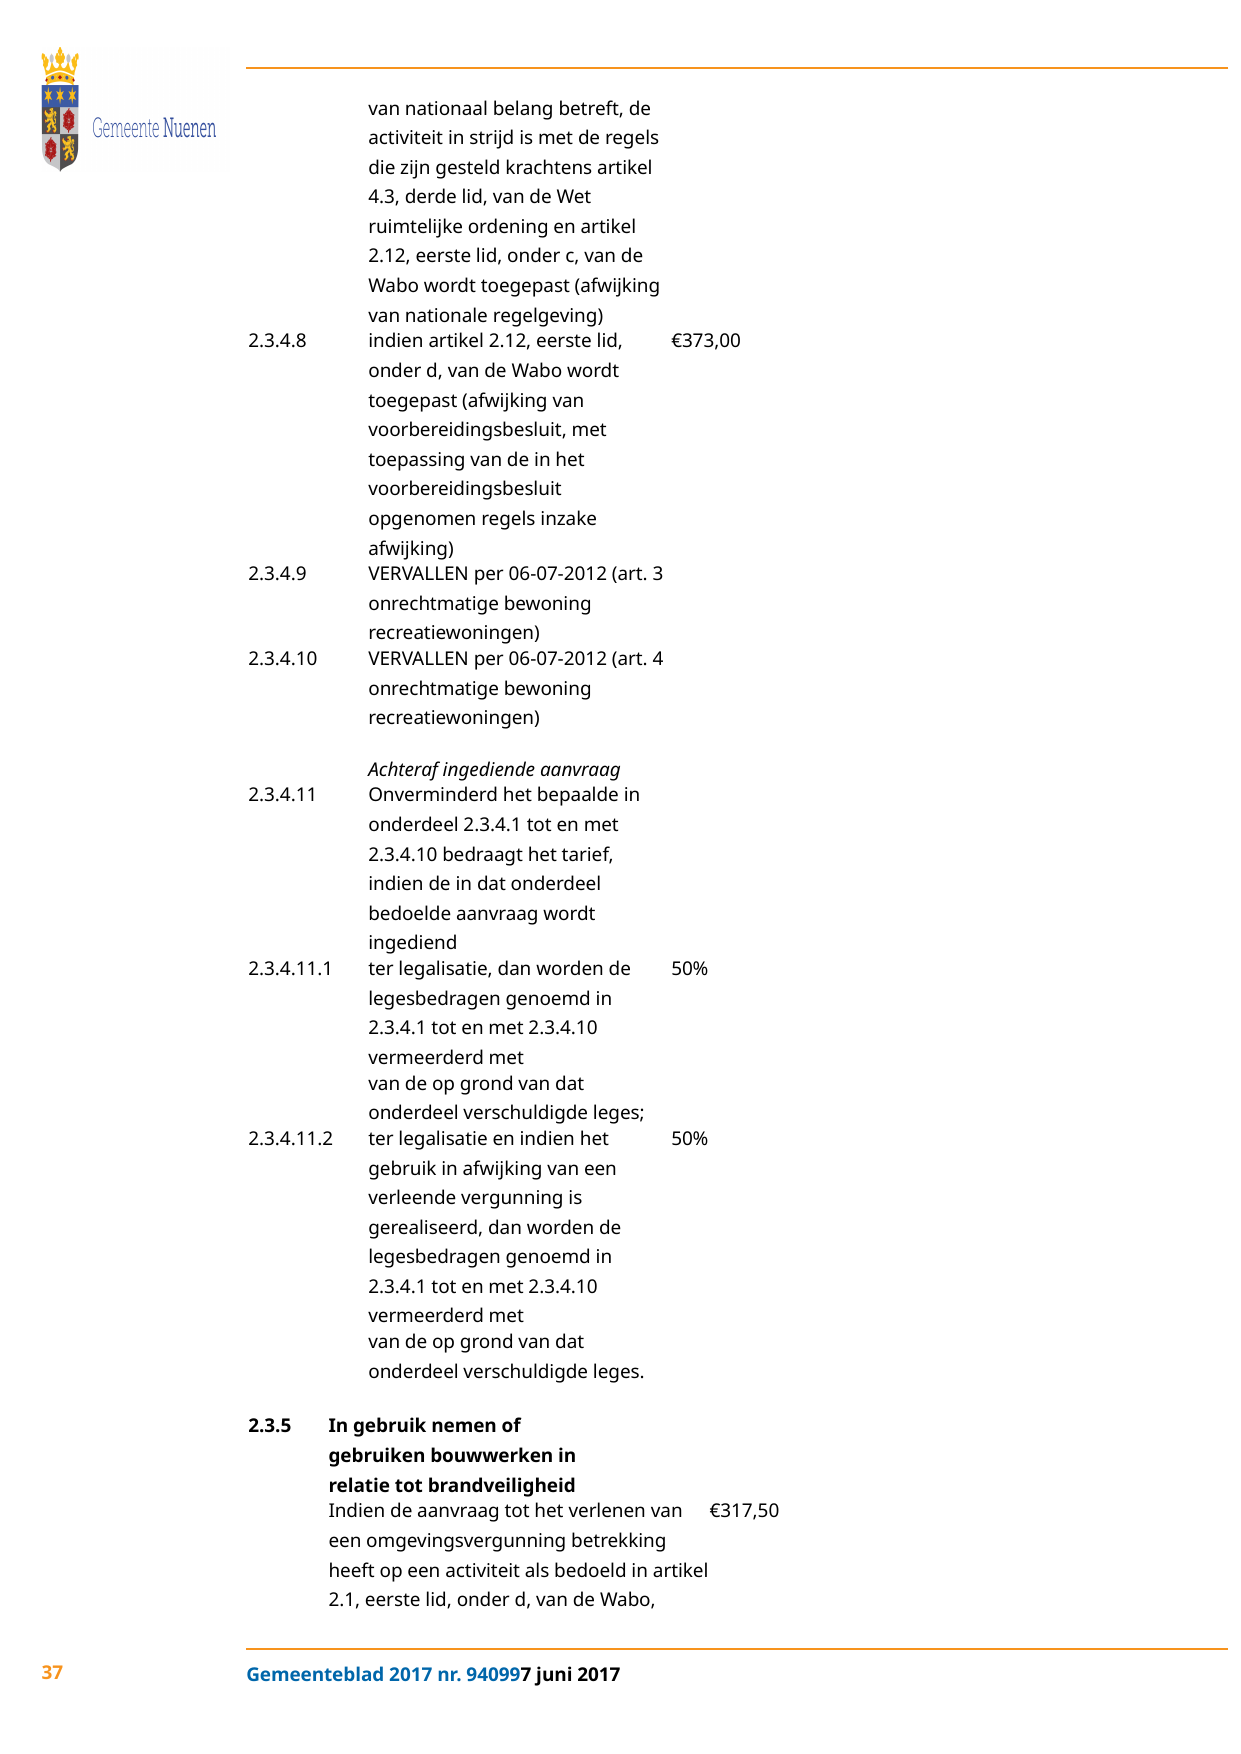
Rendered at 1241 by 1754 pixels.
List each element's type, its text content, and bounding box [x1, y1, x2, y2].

table_cell 2.3.4.8 [248, 328, 368, 560]
table_cell [911, 782, 1031, 955]
table_cell [248, 1384, 1152, 1409]
table_cell 2.3.4.11.1 [248, 955, 368, 1070]
table_cell [910, 1498, 991, 1612]
table_cell [911, 730, 1031, 756]
table_cell [911, 95, 1031, 328]
table_cell [671, 756, 791, 782]
table_cell [911, 756, 1031, 782]
table_cell [791, 560, 911, 645]
table_cell [911, 560, 1031, 645]
table_cell [248, 1328, 368, 1384]
table_cell [911, 645, 1031, 730]
table_cell [791, 756, 911, 782]
table_cell [791, 1328, 911, 1384]
table_cell ter legalisatie, dan worden de legesbedragen genoemd in 2.3.4.1 tot en met 2.3.4.10 vermeerderd met [368, 955, 671, 1070]
table_cell [248, 95, 368, 328]
table_cell Indien de aanvraag tot het verlenen van een omgevingsvergunning betrekking heeft op een activiteit als bedoeld in artikel 2.1, eerste lid, onder d, van de Wabo, [328, 1498, 709, 1612]
table_header 2.3.5 [248, 1413, 328, 1498]
table_cell [248, 756, 368, 782]
table_cell [368, 730, 671, 756]
table_cell [791, 645, 911, 730]
table_cell [671, 95, 791, 328]
table_cell [791, 1125, 911, 1328]
table_cell Onverminderd het bepaalde in onderdeel 2.3.4.1 tot en met 2.3.4.10 bedraagt het tarief, indien de in dat onderdeel bedoelde aanvraag wordt ingediend [368, 782, 671, 955]
table_cell indien artikel 2.12, eerste lid, onder d, van de Wabo wordt toegepast (afwijking van voorbereidingsbesluit, met toepassing van de in het voorbereidingsbesluit opgenomen regels inzake afwijking) [368, 328, 671, 560]
table_cell [791, 1070, 911, 1125]
table_cell 50% [671, 1125, 791, 1328]
table_cell 2.3.4.10 [248, 645, 368, 730]
table_cell 2.3.4.9 [248, 560, 368, 645]
table_cell [248, 730, 368, 756]
table_cell van nationaal belang betreft, de activiteit in strijd is met de regels die zijn gesteld krachtens artikel 4.3, derde lid, van de Wet ruimtelijke ordening en artikel 2.12, eerste lid, onder c, van de Wabo wordt toegepast (afwijking van nationale regelgeving) [368, 95, 671, 328]
table_header In gebruik nemen of gebruiken bouwwerken in relatie tot brandveiligheid [328, 1413, 589, 1498]
table_cell 2.3.4.11 [248, 782, 368, 955]
table_cell 2.3.4.11.2 [248, 1125, 368, 1328]
table_cell [671, 645, 791, 730]
table_cell [791, 730, 911, 756]
table_cell [671, 1070, 791, 1125]
table_cell [791, 95, 911, 328]
picture [41, 47, 231, 172]
table_cell [991, 1498, 1071, 1612]
table_cell [791, 328, 911, 560]
table_cell van de op grond van dat onderdeel verschuldigde leges; [368, 1070, 671, 1125]
table_cell [911, 955, 1031, 1070]
table_cell [911, 1328, 1031, 1384]
table_cell [671, 1328, 791, 1384]
table_cell ter legalisatie en indien het gebruik in afwijking van een verleende vergunning is gerealiseerd, dan worden de legesbedragen genoemd in 2.3.4.1 tot en met 2.3.4.10 vermeerderd met [368, 1125, 671, 1328]
table_cell 50% [671, 955, 791, 1070]
table_cell [248, 1498, 328, 1612]
table_cell [911, 328, 1031, 560]
table_cell [791, 782, 911, 955]
table_cell [248, 1070, 368, 1125]
table_cell [671, 730, 791, 756]
table_cell [911, 1070, 1031, 1125]
table_cell €317,50 [709, 1498, 910, 1612]
table_cell €373,00 [671, 328, 791, 560]
table_cell [911, 1125, 1031, 1328]
table_cell VERVALLEN per 06-07-2012 (art. 4 onrechtmatige bewoning recreatiewoningen) [368, 645, 671, 730]
table_cell [671, 560, 791, 645]
table_cell VERVALLEN per 06-07-2012 (art. 3 onrechtmatige bewoning recreatiewoningen) [368, 560, 671, 645]
table_cell [671, 782, 791, 955]
table_cell Achteraf ingediende aanvraag [368, 756, 671, 782]
table_cell van de op grond van dat onderdeel verschuldigde leges. [368, 1328, 671, 1384]
table_cell [791, 955, 911, 1070]
